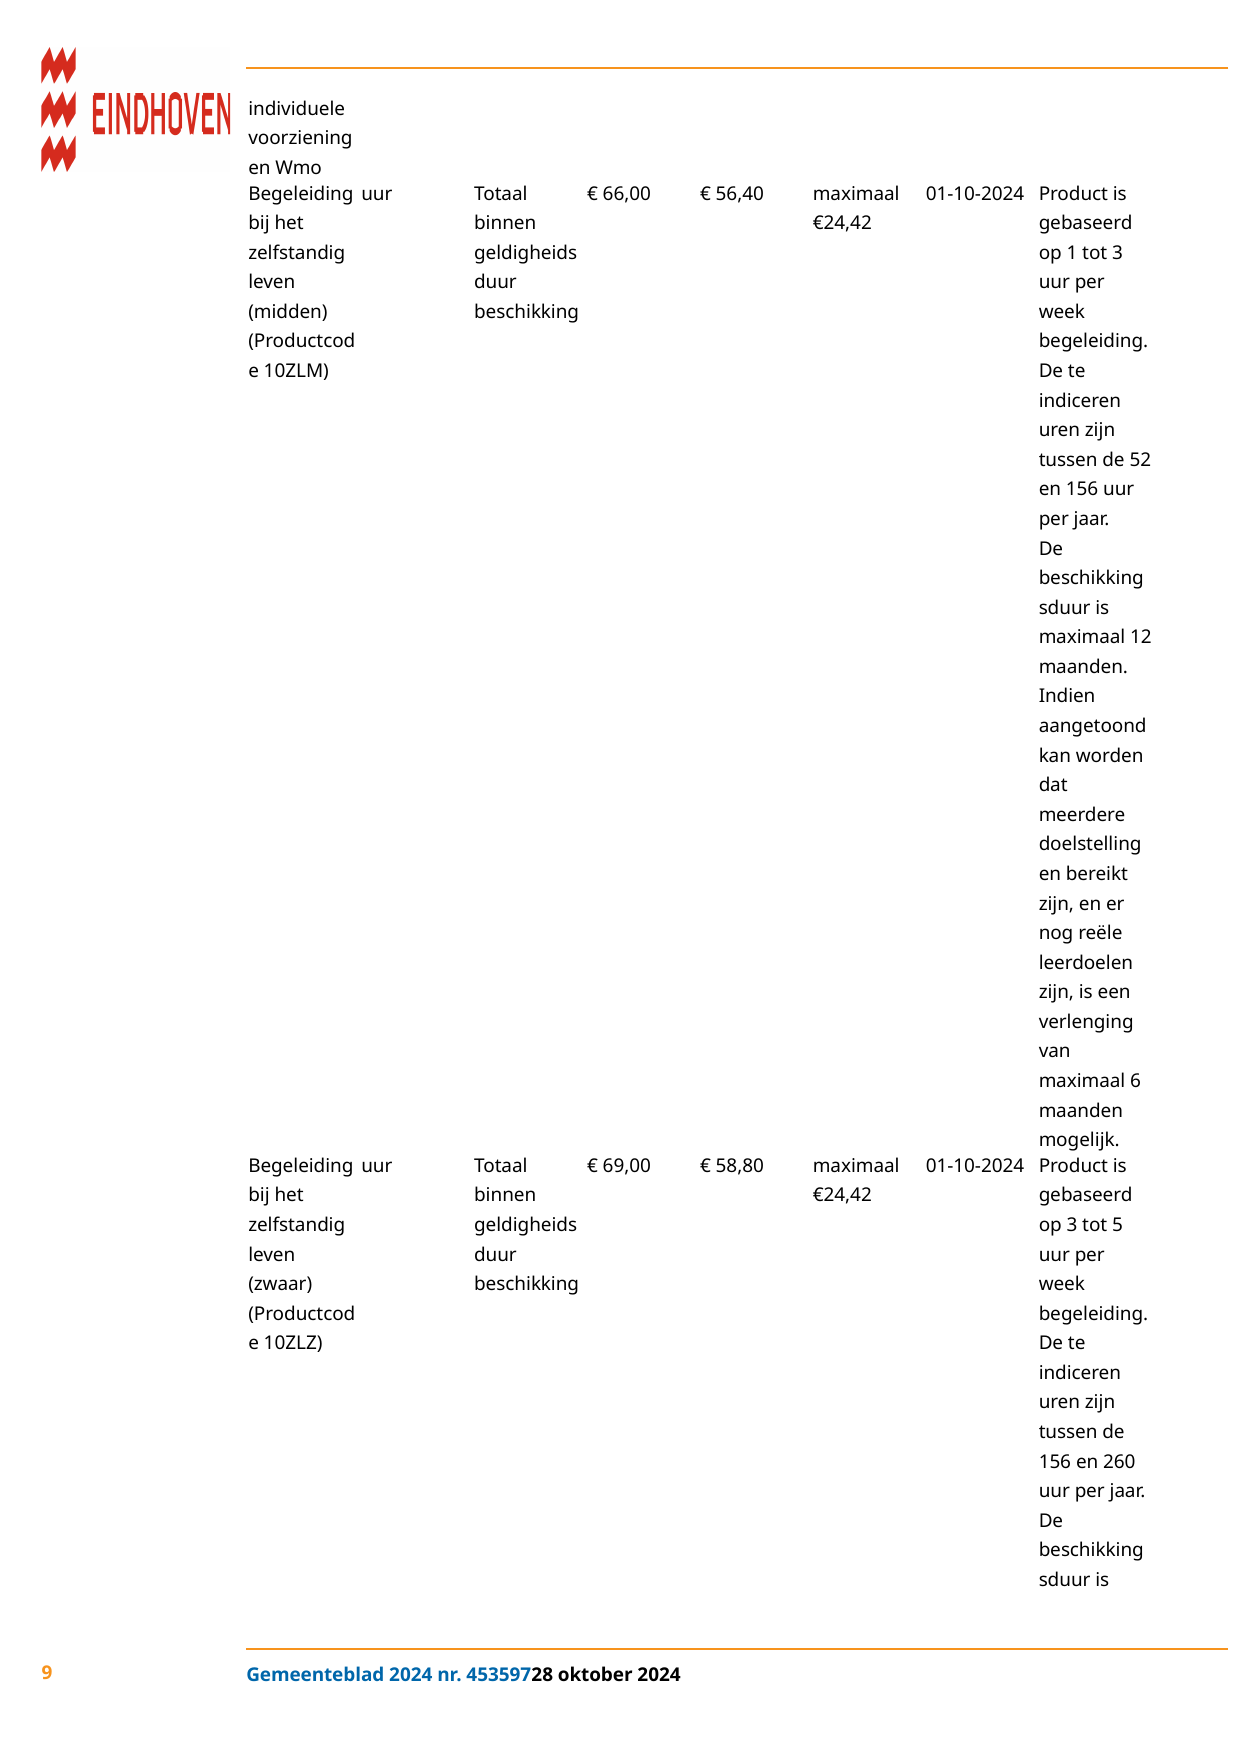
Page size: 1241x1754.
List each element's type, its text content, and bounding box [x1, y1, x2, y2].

table_cell € 56,40 [700, 180, 813, 1152]
table_cell € 69,00 [587, 1152, 700, 1592]
table_cell uur [361, 180, 474, 1152]
table_cell Begeleiding bij het zelfstandig leven (midden) (Productcode 10ZLM) [248, 180, 361, 1152]
table_cell [813, 95, 926, 180]
table_cell Product is gebaseerd op 1 tot 3 uur per week begeleiding. De te indiceren uren zijn tussen de 52 en 156 uur per jaar. De beschikkingsduur is maximaal 12 maanden. Indien aangetoond kan worden dat meerdere doelstellingen bereikt zijn, en er nog reële leerdoelen zijn, is een verlenging van maximaal 6 maanden mogelijk. [1039, 180, 1152, 1152]
table_cell € 66,00 [587, 180, 700, 1152]
picture [41, 47, 231, 172]
table_cell Totaal binnen geldigheidsduur beschikking [474, 180, 587, 1152]
table_cell [474, 95, 587, 180]
table_cell Begeleiding bij het zelfstandig leven (zwaar) (Productcode 10ZLZ) [248, 1152, 361, 1592]
table_cell individuele voorzieningen Wmo [248, 95, 361, 180]
table_cell uur [361, 1152, 474, 1592]
table_cell Product is gebaseerd op 3 tot 5 uur per week begeleiding. De te indiceren uren zijn tussen de 156 en 260 uur per jaar. De beschikkingsduur is [1039, 1152, 1152, 1592]
table_cell 01-10-2024 [926, 1152, 1038, 1592]
table_cell [587, 95, 700, 180]
table_cell 01-10-2024 [926, 180, 1038, 1152]
table_cell [926, 95, 1038, 180]
table_cell maximaal €24,42 [813, 1152, 926, 1592]
table_cell [1039, 95, 1152, 180]
table_cell maximaal €24,42 [813, 180, 926, 1152]
table_cell [700, 95, 813, 180]
table_cell € 58,80 [700, 1152, 813, 1592]
table_cell [361, 95, 474, 180]
table_cell Totaal binnen geldigheidsduur beschikking [474, 1152, 587, 1592]
